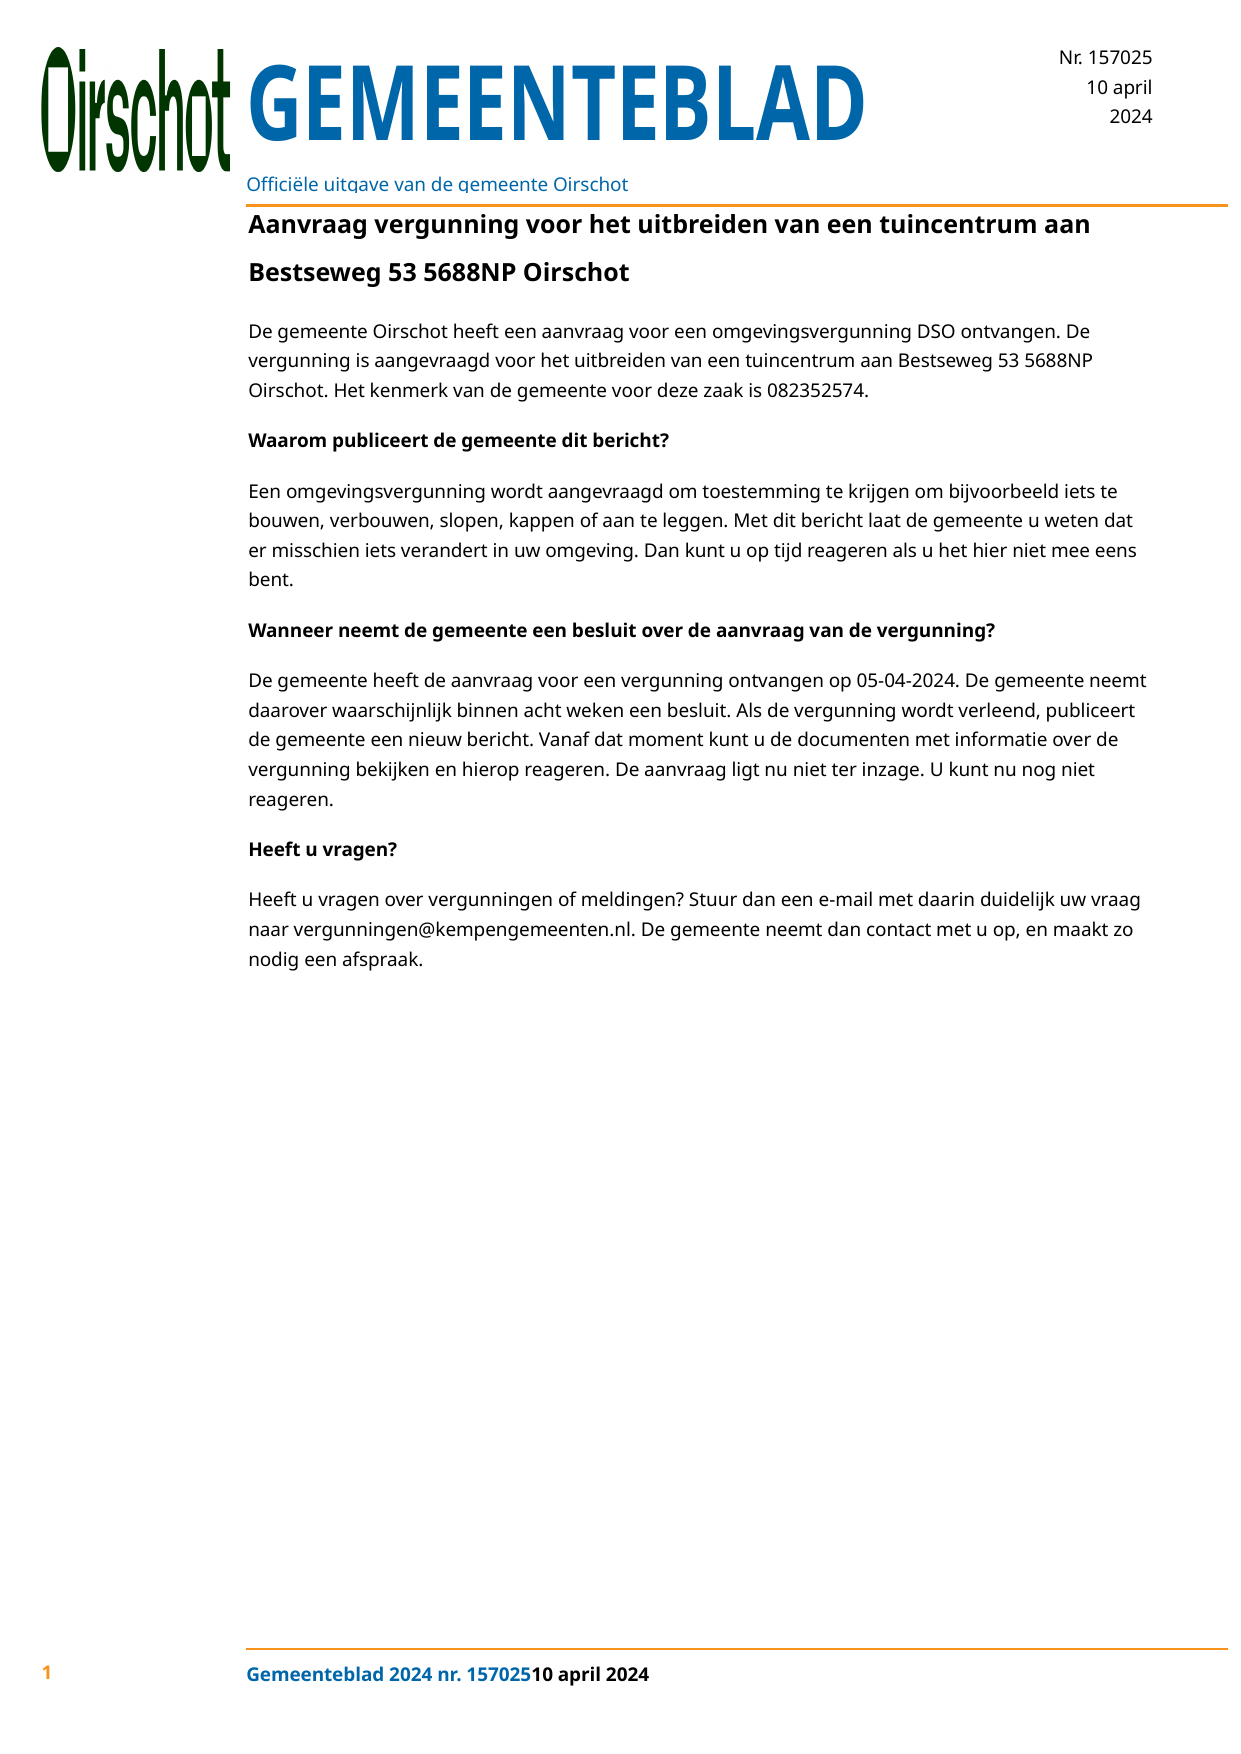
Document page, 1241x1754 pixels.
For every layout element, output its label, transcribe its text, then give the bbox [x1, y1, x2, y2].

text Wanneer neemt de gemeente een besluit over de aanvraag van de vergunning? [248, 617, 1152, 643]
picture [41, 47, 231, 172]
text Een omgevingsvergunning wordt aangevraagd om toestemming te krijgen om bijvoorbeeld iets te bouwen, verbouwen, slopen, kappen of aan te leggen. Met dit bericht laat de gemeente u weten dat er misschien iets verandert in uw omgeving. Dan kunt u op tijd reageren als u het hier niet mee eens bent. [248, 478, 1152, 592]
text De gemeente heeft de aanvraag voor een vergunning ontvangen op 05-04-2024. De gemeente neemt daarover waarschijnlijk binnen acht weken een besluit. Als de vergunning wordt verleend, publiceert de gemeente een nieuw bericht. Vanaf dat moment kunt u de documenten met informatie over de vergunning bekijken en hierop reageren. De aanvraag ligt nu niet ter inzage. U kunt nu nog niet reageren. [248, 667, 1152, 812]
text De gemeente Oirschot heeft een aanvraag voor een omgevingsvergunning DSO ontvangen. De vergunning is aangevraagd voor het uitbreiden van een tuincentrum aan Bestseweg 53 5688NP Oirschot. Het kenmerk van de gemeente voor deze zaak is 082352574. [248, 318, 1152, 403]
text Waarom publiceert de gemeente dit bericht? [248, 427, 1152, 453]
text Heeft u vragen over vergunningen of meldingen? Stuur dan een e-mail met daarin duidelijk uw vraag naar vergunningen@kempengemeenten.nl. De gemeente neemt dan contact met u op, en maakt zo nodig een afspraak. [248, 887, 1152, 972]
text Heeft u vragen? [248, 836, 1152, 862]
text Aanvraag vergunning voor het uitbreiden van een tuincentrum aan Bestseweg 53 5688NP Oirschot [248, 207, 1152, 288]
